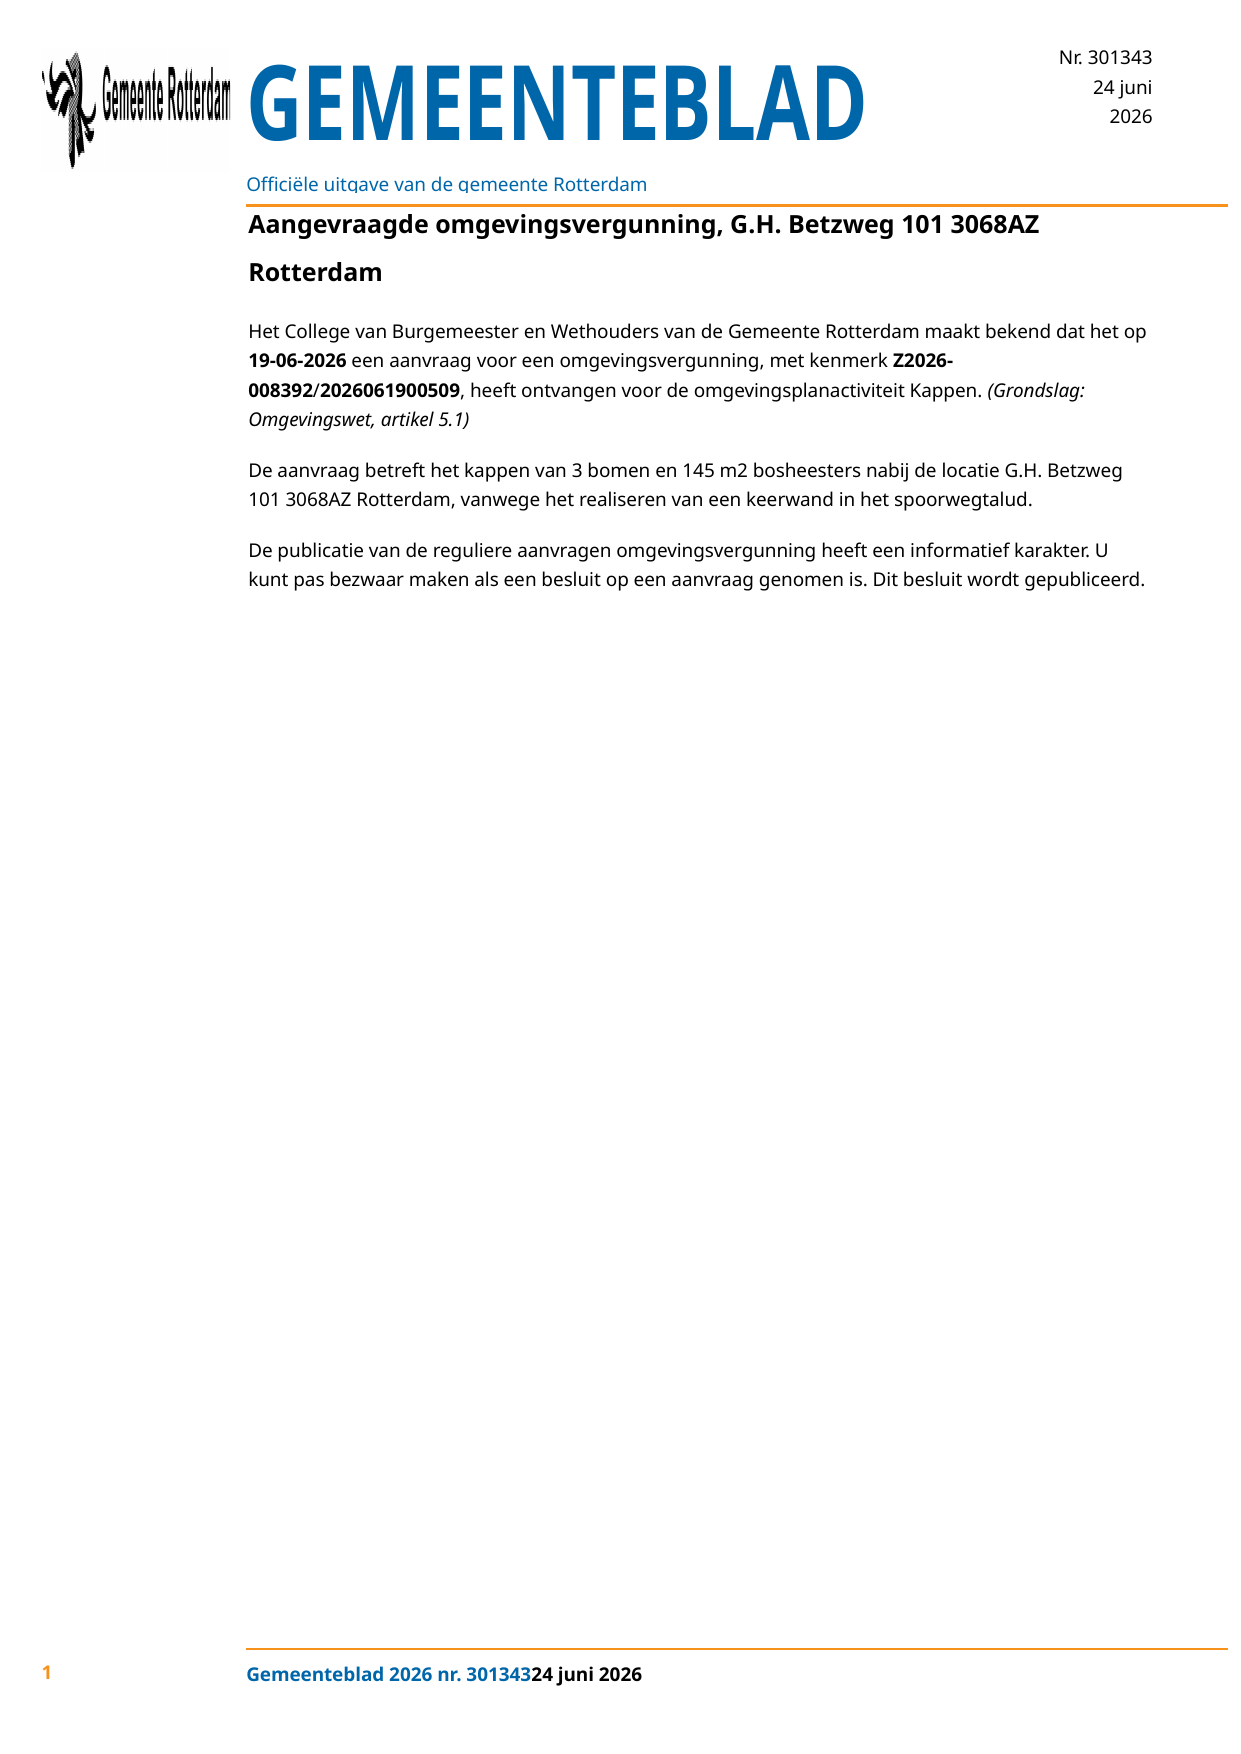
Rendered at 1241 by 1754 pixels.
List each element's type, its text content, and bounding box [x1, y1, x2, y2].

text Aangevraagde omgevingsvergunning, G.H. Betzweg 101 3068AZ Rotterdam [248, 207, 1152, 288]
text De publicatie van de reguliere aanvragen omgevingsvergunning heeft een informatief karakter. U kunt pas bezwaar maken als een besluit op een aanvraag genomen is. Dit besluit wordt gepubliceerd. [248, 537, 1152, 592]
text Het College van Burgemeester en Wethouders van de Gemeente Rotterdam maakt bekend dat het op 19-06-2026 een aanvraag voor een omgevingsvergunning, met kenmerk Z2026-008392/2026061900509, heeft ontvangen voor de omgevingsplanactiviteit Kappen. (Grondslag: Omgevingswet, artikel 5.1) [248, 318, 1152, 432]
picture [41, 47, 231, 172]
text De aanvraag betreft het kappen van 3 bomen en 145 m2 bosheesters nabij de locatie G.H. Betzweg 101 3068AZ Rotterdam, vanwege het realiseren van een keerwand in het spoorwegtalud. [248, 457, 1152, 512]
